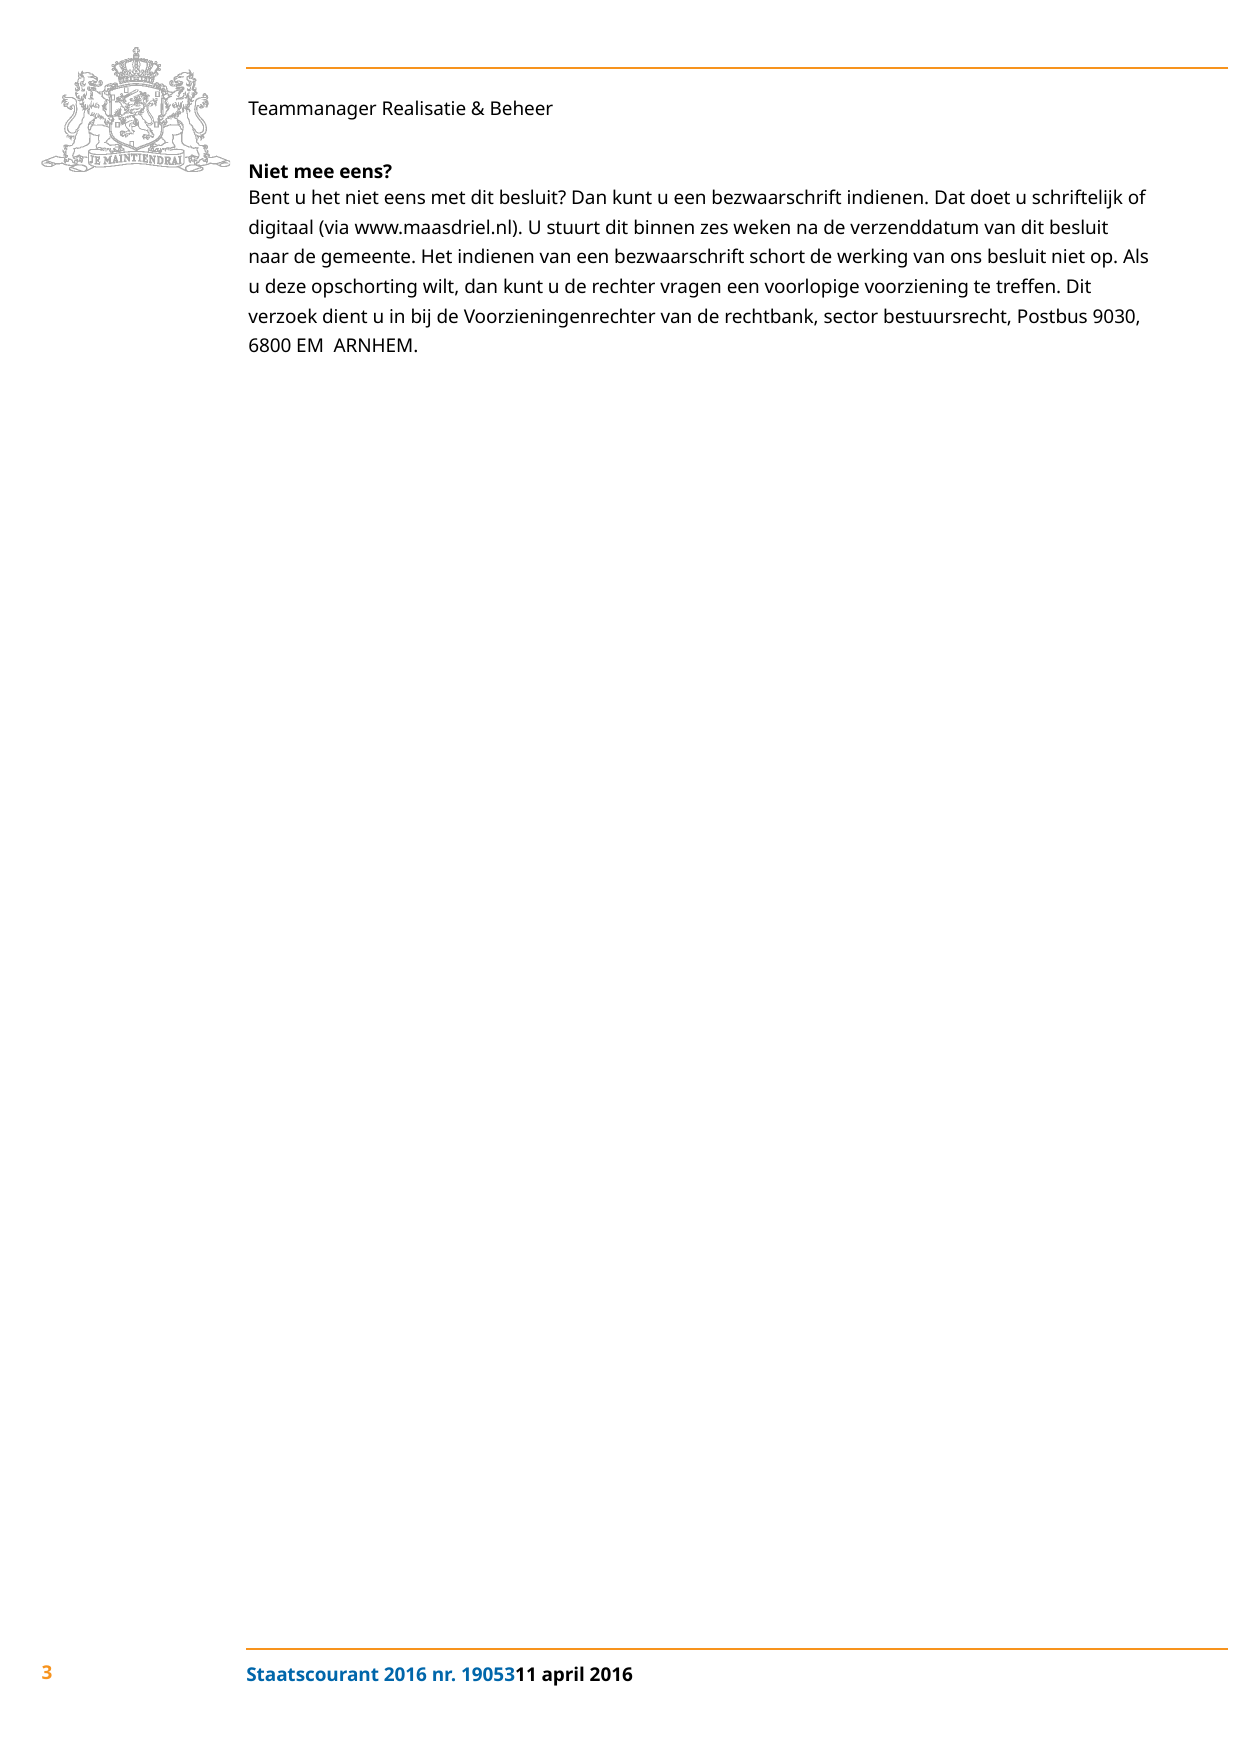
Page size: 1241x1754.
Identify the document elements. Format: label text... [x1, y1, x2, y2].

picture [41, 47, 231, 172]
text Bent u het niet eens met dit besluit? Dan kunt u een bezwaarschrift indienen. Dat doet u schriftelijk of digitaal (via www.maasdriel.nl). U stuurt dit binnen zes weken na de verzenddatum van dit besluit naar de gemeente. Het indienen van een bezwaarschrift schort de werking van ons besluit niet op. Als u deze opschorting wilt, dan kunt u de rechter vragen een voorlopige voorziening te treffen. Dit verzoek dient u in bij de Voorzieningenrechter van de rechtbank, sector bestuursrecht, Postbus 9030, 6800 EM ARNHEM. [248, 184, 1152, 358]
text Teammanager Realisatie & Beheer [248, 95, 1152, 121]
text Niet mee eens? [248, 159, 1152, 184]
